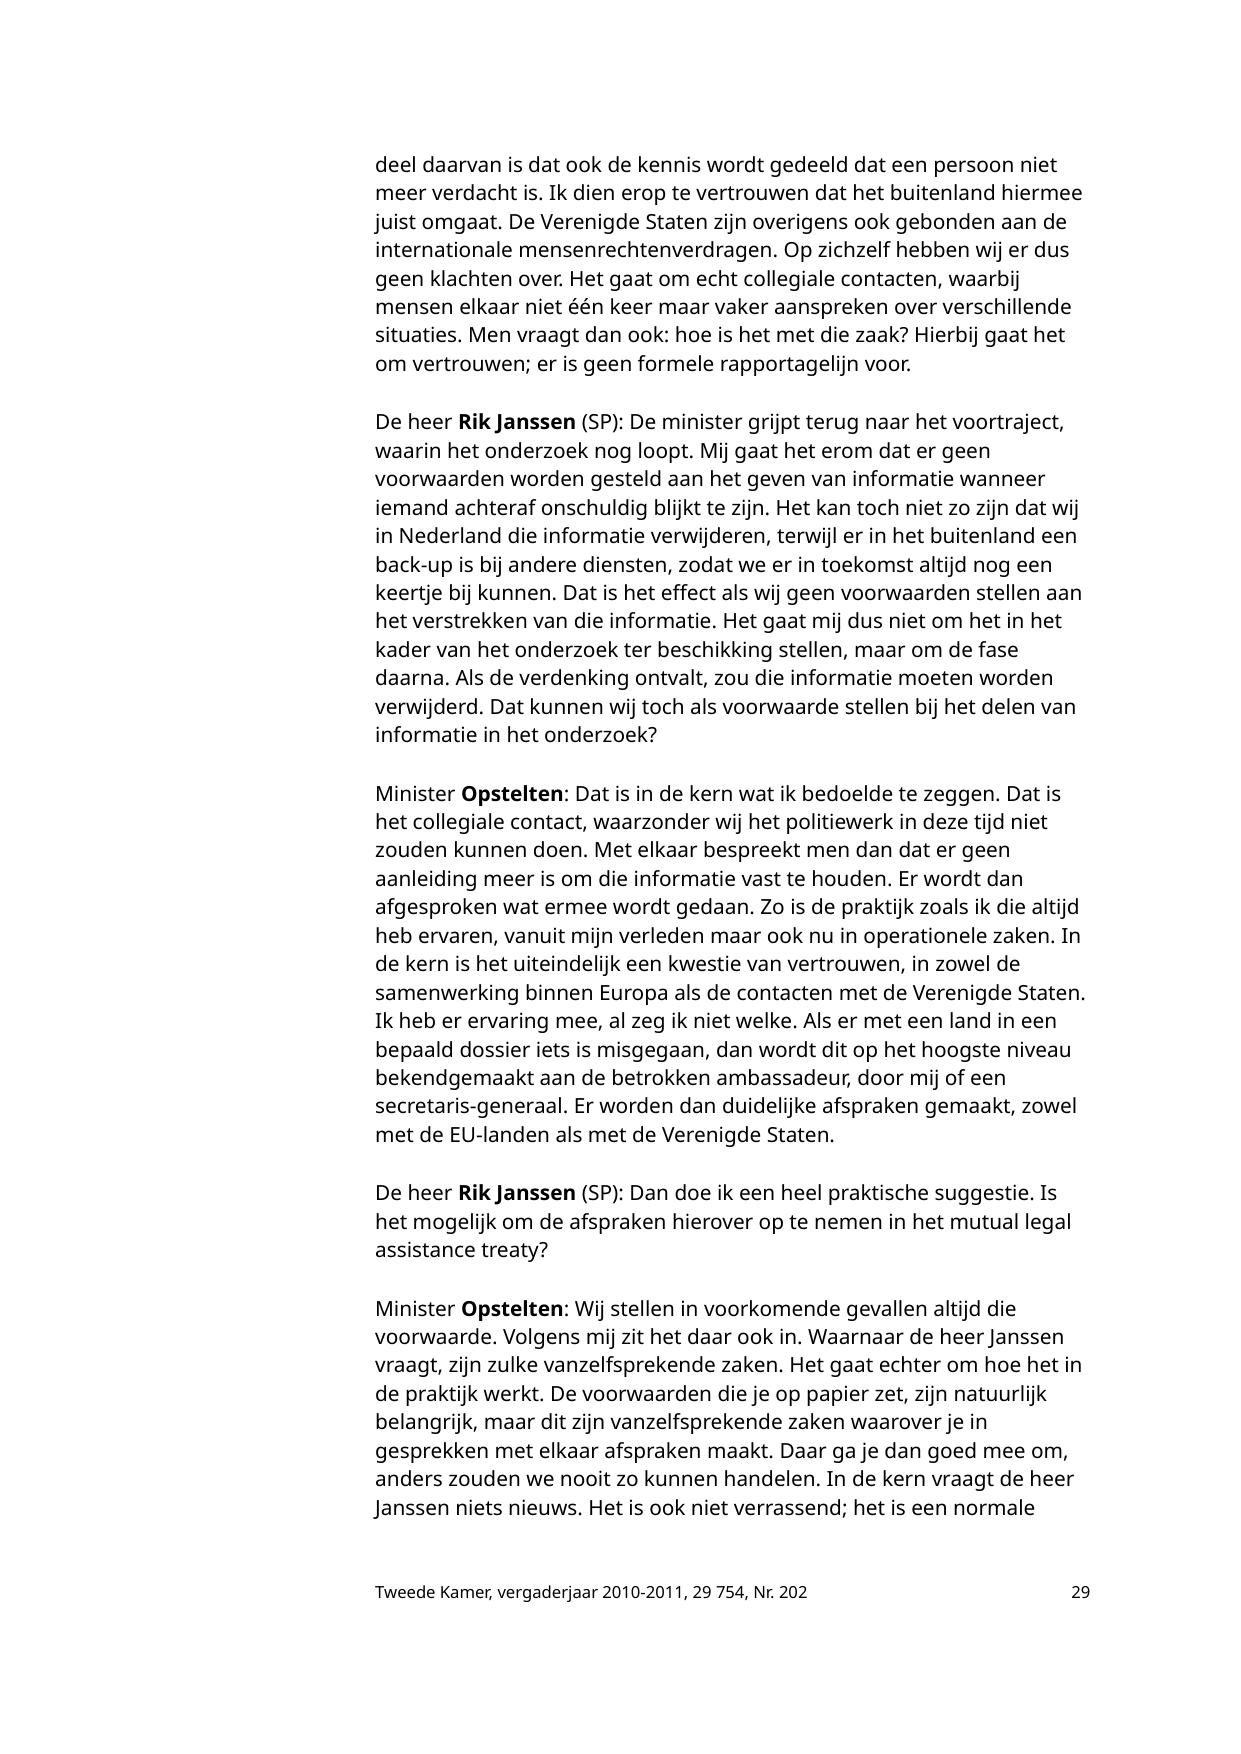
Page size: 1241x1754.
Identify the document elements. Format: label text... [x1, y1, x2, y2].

text deel daarvan is dat ook de kennis wordt gedeeld dat een persoon niet meer verdacht is. Ik dien erop te vertrouwen dat het buitenland hiermee juist omgaat. De Verenigde Staten zijn overigens ook gebonden aan de internationale mensenrechtenverdragen. Op zichzelf hebben wij er dus geen klachten over. Het gaat om echt collegiale contacten, waarbij mensen elkaar niet één keer maar vaker aanspreken over verschillende situaties. Men vraagt dan ook: hoe is het met die zaak? Hierbij gaat het om vertrouwen; er is geen formele rapportagelijn voor. [375, 150, 1090, 377]
text De heer Rik Janssen (SP): Dan doe ik een heel praktische suggestie. Is het mogelijk om de afspraken hierover op te nemen in het mutual legal assistance treaty? [375, 1178, 1090, 1264]
text Minister Opstelten: Dat is in de kern wat ik bedoelde te zeggen. Dat is het collegiale contact, waarzonder wij het politiewerk in deze tijd niet zouden kunnen doen. Met elkaar bespreekt men dan dat er geen aanleiding meer is om die informatie vast te houden. Er wordt dan afgesproken wat ermee wordt gedaan. Zo is de praktijk zoals ik die altijd heb ervaren, vanuit mijn verleden maar ook nu in operationele zaken. In de kern is het uiteindelijk een kwestie van vertrouwen, in zowel de samenwerking binnen Europa als de contacten met de Verenigde Staten. Ik heb er ervaring mee, al zeg ik niet welke. Als er met een land in een bepaald dossier iets is misgegaan, dan wordt dit op het hoogste niveau bekendgemaakt aan de betrokken ambassadeur, door mij of een secretaris-generaal. Er worden dan duidelijke afspraken gemaakt, zowel met de EU-landen als met de Verenigde Staten. [375, 779, 1090, 1148]
text Minister Opstelten: Wij stellen in voorkomende gevallen altijd die voorwaarde. Volgens mij zit het daar ook in. Waarnaar de heer Janssen vraagt, zijn zulke vanzelfsprekende zaken. Het gaat echter om hoe het in de praktijk werkt. De voorwaarden die je op papier zet, zijn natuurlijk belangrijk, maar dit zijn vanzelfsprekende zaken waarover je in gesprekken met elkaar afspraken maakt. Daar ga je dan goed mee om, anders zouden we nooit zo kunnen handelen. In de kern vraagt de heer Janssen niets nieuws. Het is ook niet verrassend; het is een normale [375, 1294, 1090, 1521]
text De heer Rik Janssen (SP): De minister grijpt terug naar het voortraject, waarin het onderzoek nog loopt. Mij gaat het erom dat er geen voorwaarden worden gesteld aan het geven van informatie wanneer iemand achteraf onschuldig blijkt te zijn. Het kan toch niet zo zijn dat wij in Nederland die informatie verwijderen, terwijl er in het buitenland een back-up is bij andere diensten, zodat we er in toekomst altijd nog een keertje bij kunnen. Dat is het effect als wij geen voorwaarden stellen aan het verstrekken van die informatie. Het gaat mij dus niet om het in het kader van het onderzoek ter beschikking stellen, maar om de fase daarna. Als de verdenking ontvalt, zou die informatie moeten worden verwijderd. Dat kunnen wij toch als voorwaarde stellen bij het delen van informatie in het onderzoek? [375, 407, 1090, 749]
